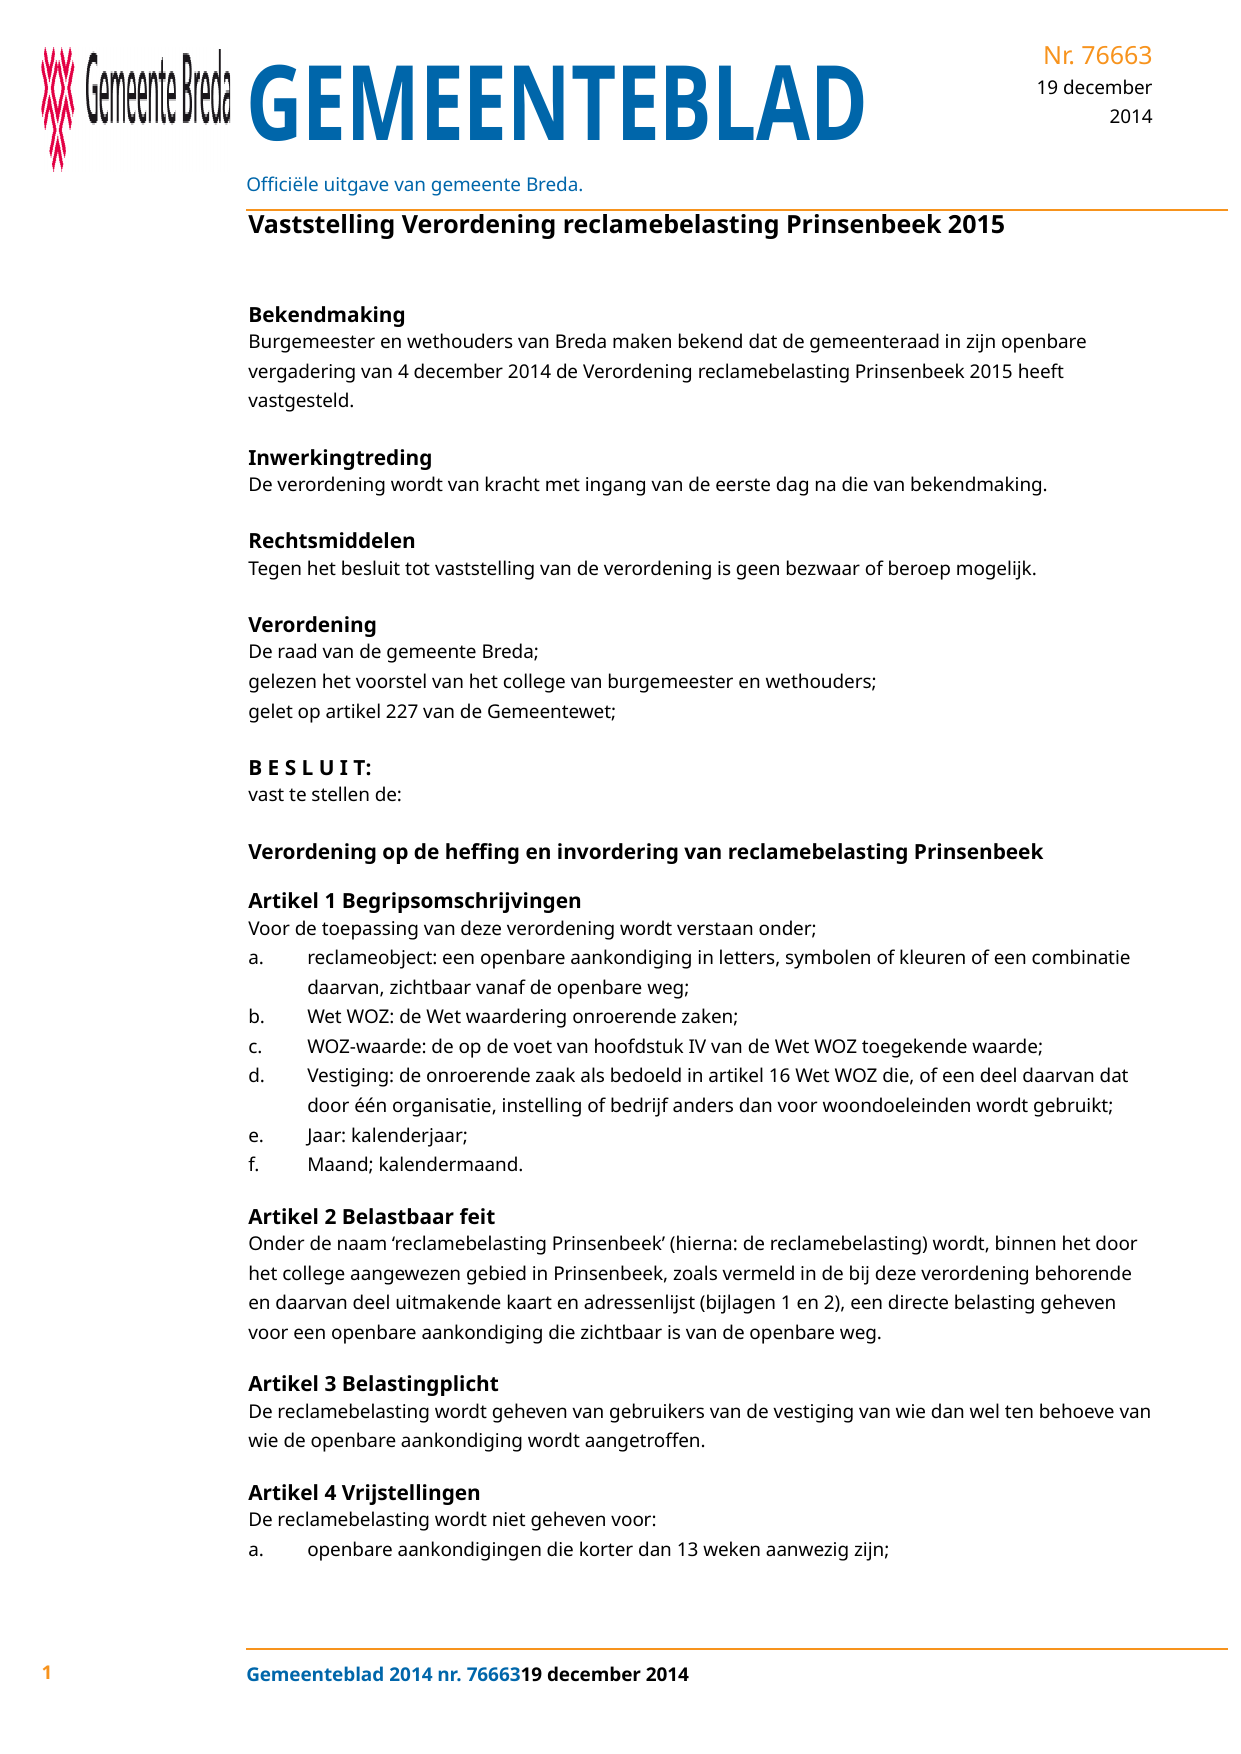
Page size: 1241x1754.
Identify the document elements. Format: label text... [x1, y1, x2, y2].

text Artikel 4 Vrijstellingen [248, 1478, 1152, 1506]
text Artikel 3 Belastingplicht [248, 1369, 1152, 1398]
text Burgemeester en wethouders van Breda maken bekend dat de gemeenteraad in zijn openbare vergadering van 4 december 2014 de Verordening reclamebelasting Prinsenbeek 2015 heeft vastgesteld. [248, 328, 1152, 413]
text B E S L U I T: [248, 753, 1152, 782]
text Onder de naam ‘reclamebelasting Prinsenbeek’ (hierna: de reclamebelasting) wordt, binnen het door het college aangewezen gebied in Prinsenbeek, zoals vermeld in de bij deze verordening behorende en daarvan deel uitmakende kaart en adressenlijst (bijlagen 1 en 2), een directe belasting geheven voor een openbare aankondiging die zichtbaar is van de openbare weg. [248, 1230, 1152, 1345]
picture [41, 47, 231, 172]
list Jaar: kalenderjaar; [248, 1122, 1152, 1147]
text Voor de toepassing van deze verordening wordt verstaan onder; [248, 915, 1152, 940]
list WOZ-waarde: de op de voet van hoofdstuk IV van de Wet WOZ toegekende waarde; [248, 1033, 1152, 1059]
text gelet op artikel 227 van de Gemeentewet; [248, 698, 1152, 724]
text Artikel 1 Begripsomschrijvingen [248, 886, 1152, 915]
list openbare aankondigingen die korter dan 13 weken aanwezig zijn; [248, 1536, 1152, 1562]
list Maand; kalendermaand. [248, 1151, 1152, 1177]
text vast te stellen de: [248, 782, 1152, 807]
text Artikel 2 Belastbaar feit [248, 1202, 1152, 1230]
text De reclamebelasting wordt geheven van gebruikers van de vestiging van wie dan wel ten behoeve van wie de openbare aankondiging wordt aangetroffen. [248, 1398, 1152, 1453]
list Wet WOZ: de Wet waardering onroerende zaken; [248, 1003, 1152, 1029]
text Vaststelling Verordening reclamebelasting Prinsenbeek 2015 [248, 211, 1152, 241]
text gelezen het voorstel van het college van burgemeester en wethouders; [248, 668, 1152, 694]
text De raad van de gemeente Breda; [248, 639, 1152, 664]
text Inwerkingtreding [248, 443, 1152, 471]
list reclameobject: een openbare aankondiging in letters, symbolen of kleuren of een combinatie daarvan, zichtbaar vanaf de openbare weg; [248, 944, 1152, 999]
text Rechtsmiddelen [248, 527, 1152, 555]
text Bekendmaking [248, 300, 1152, 328]
list Vestiging: de onroerende zaak als bedoeld in artikel 16 Wet WOZ die, of een deel daarvan dat door één organisatie, instelling of bedrijf anders dan voor woondoeleinden wordt gebruikt; [248, 1063, 1152, 1118]
text De verordening wordt van kracht met ingang van de eerste dag na die van bekendmaking. [248, 471, 1152, 497]
text Verordening [248, 610, 1152, 639]
text Verordening op de heffing en invordering van reclamebelasting Prinsenbeek [248, 837, 1152, 865]
text Tegen het besluit tot vaststelling van de verordening is geen bezwaar of beroep mogelijk. [248, 555, 1152, 581]
text De reclamebelasting wordt niet geheven voor: [248, 1506, 1152, 1532]
